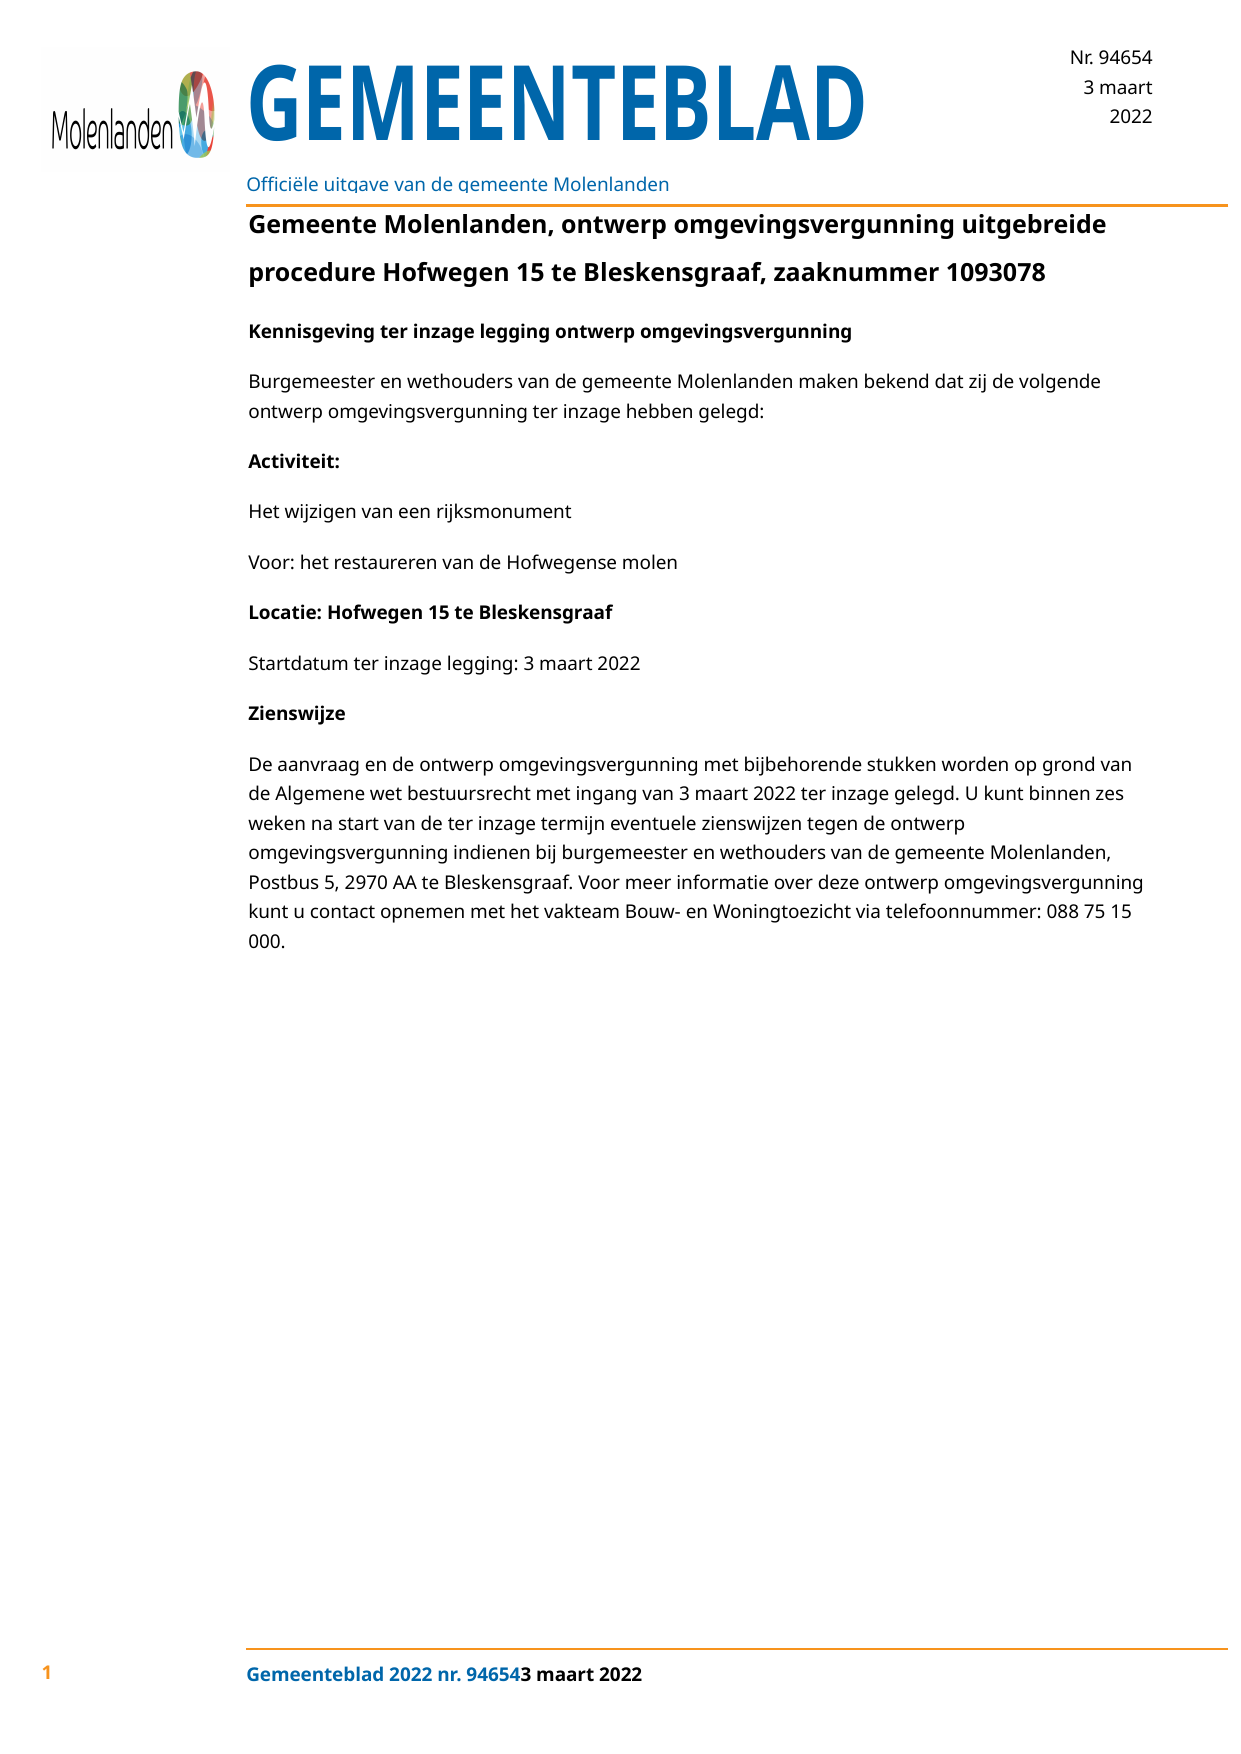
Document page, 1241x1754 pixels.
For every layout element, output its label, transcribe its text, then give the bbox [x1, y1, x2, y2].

text Kennisgeving ter inzage legging ontwerp omgevingsvergunning [248, 318, 1152, 344]
text Startdatum ter inzage legging: 3 maart 2022 [248, 650, 1152, 676]
text Locatie: Hofwegen 15 te Bleskensgraaf [248, 599, 1152, 625]
text Zienswijze [248, 700, 1152, 726]
text De aanvraag en de ontwerp omgevingsvergunning met bijbehorende stukken worden op grond van de Algemene wet bestuursrecht met ingang van 3 maart 2022 ter inzage gelegd. U kunt binnen zes weken na start van de ter inzage termijn eventuele zienswijzen tegen de ontwerp omgevingsvergunning indienen bij burgemeester en wethouders van de gemeente Molenlanden, Postbus 5, 2970 AA te Bleskensgraaf. Voor meer informatie over deze ontwerp omgevingsvergunning kunt u contact opnemen met het vakteam Bouw- en Woningtoezicht via telefoonnummer: 088 75 15 000. [248, 751, 1152, 954]
picture [41, 47, 231, 172]
text Burgemeester en wethouders van de gemeente Molenlanden maken bekend dat zij de volgende ontwerp omgevingsvergunning ter inzage hebben gelegd: [248, 368, 1152, 424]
text Voor: het restaureren van de Hofwegense molen [248, 549, 1152, 575]
text Het wijzigen van een rijksmonument [248, 499, 1152, 524]
text Activiteit: [248, 448, 1152, 474]
text Gemeente Molenlanden, ontwerp omgevingsvergunning uitgebreide procedure Hofwegen 15 te Bleskensgraaf, zaaknummer 1093078 [248, 207, 1152, 288]
